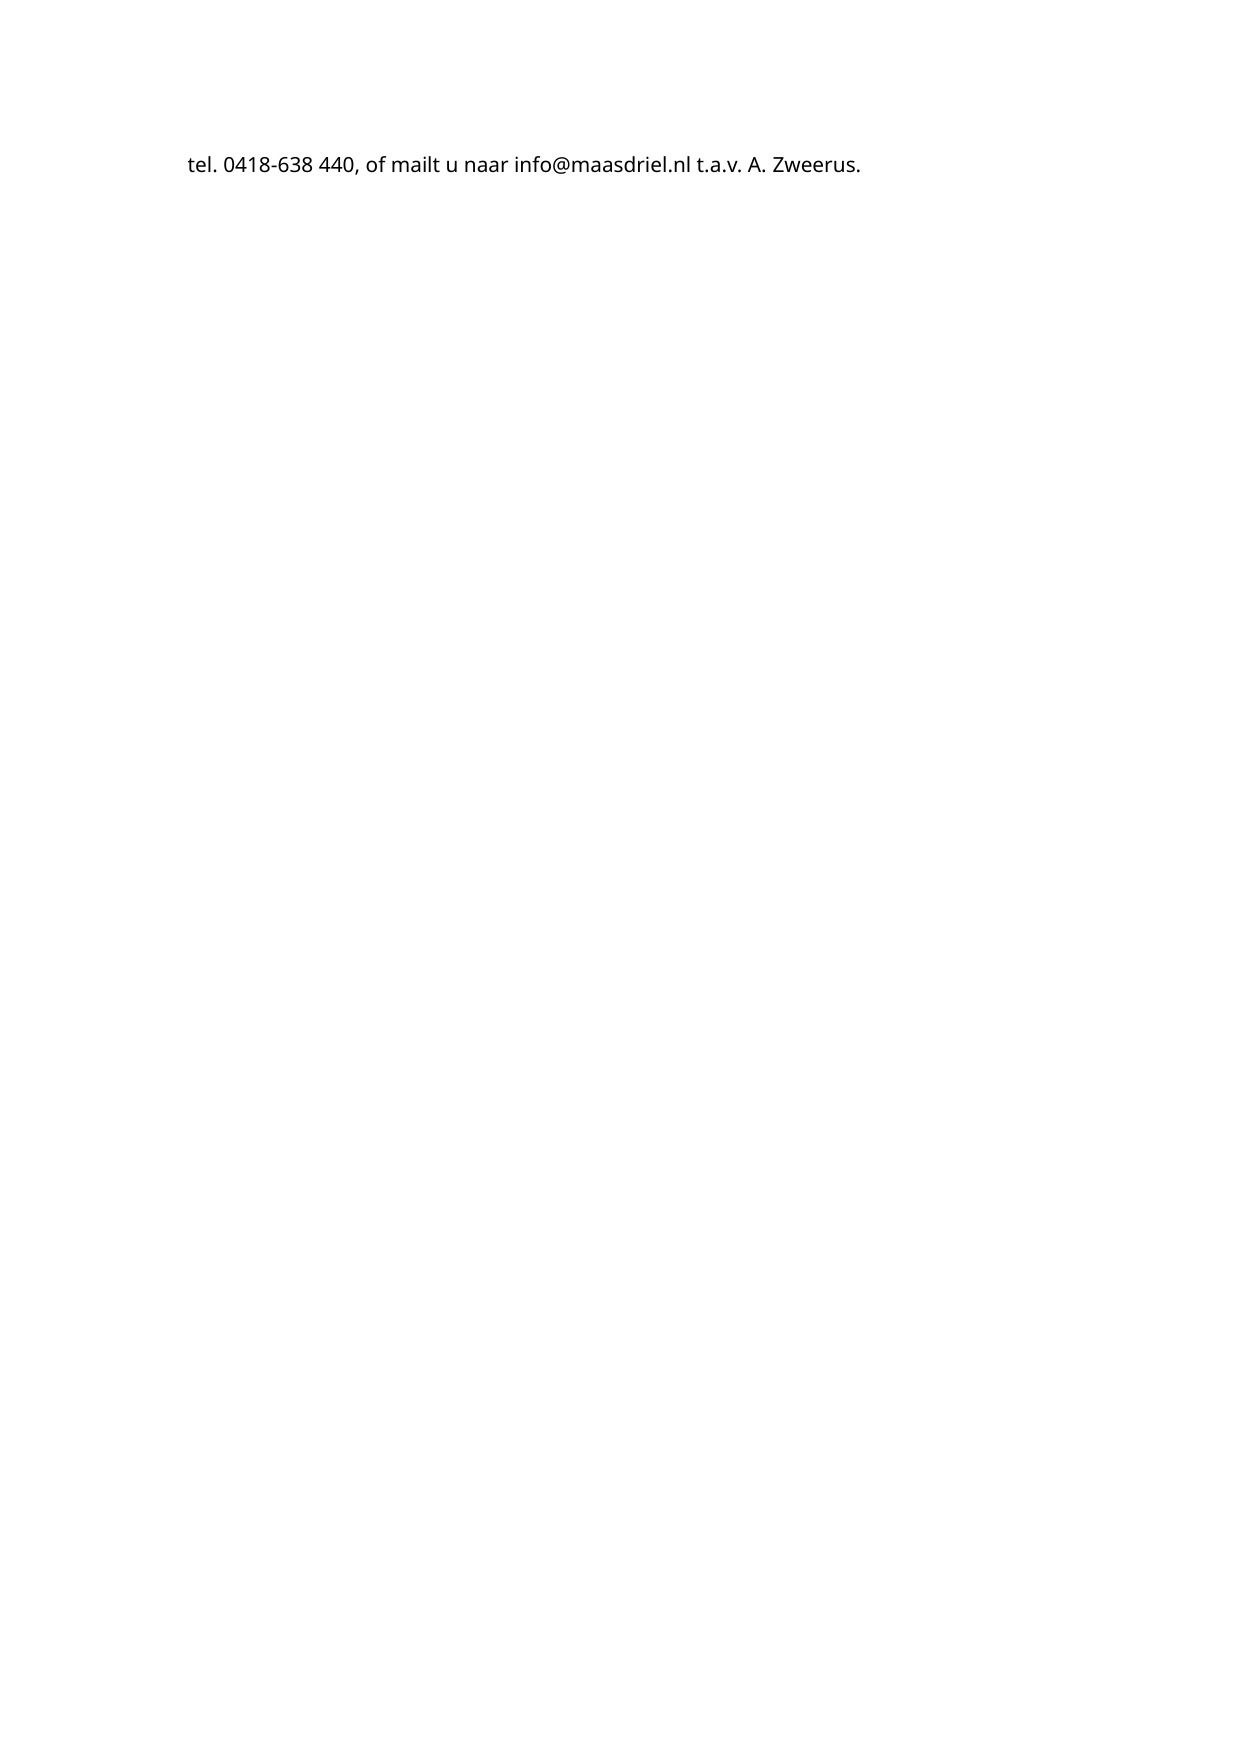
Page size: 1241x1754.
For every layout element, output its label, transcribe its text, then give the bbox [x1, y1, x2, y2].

text tel. 0418-638 440, of mailt u naar info@maasdriel.nl t.a.v. A. Zweerus. [187, 150, 1053, 178]
